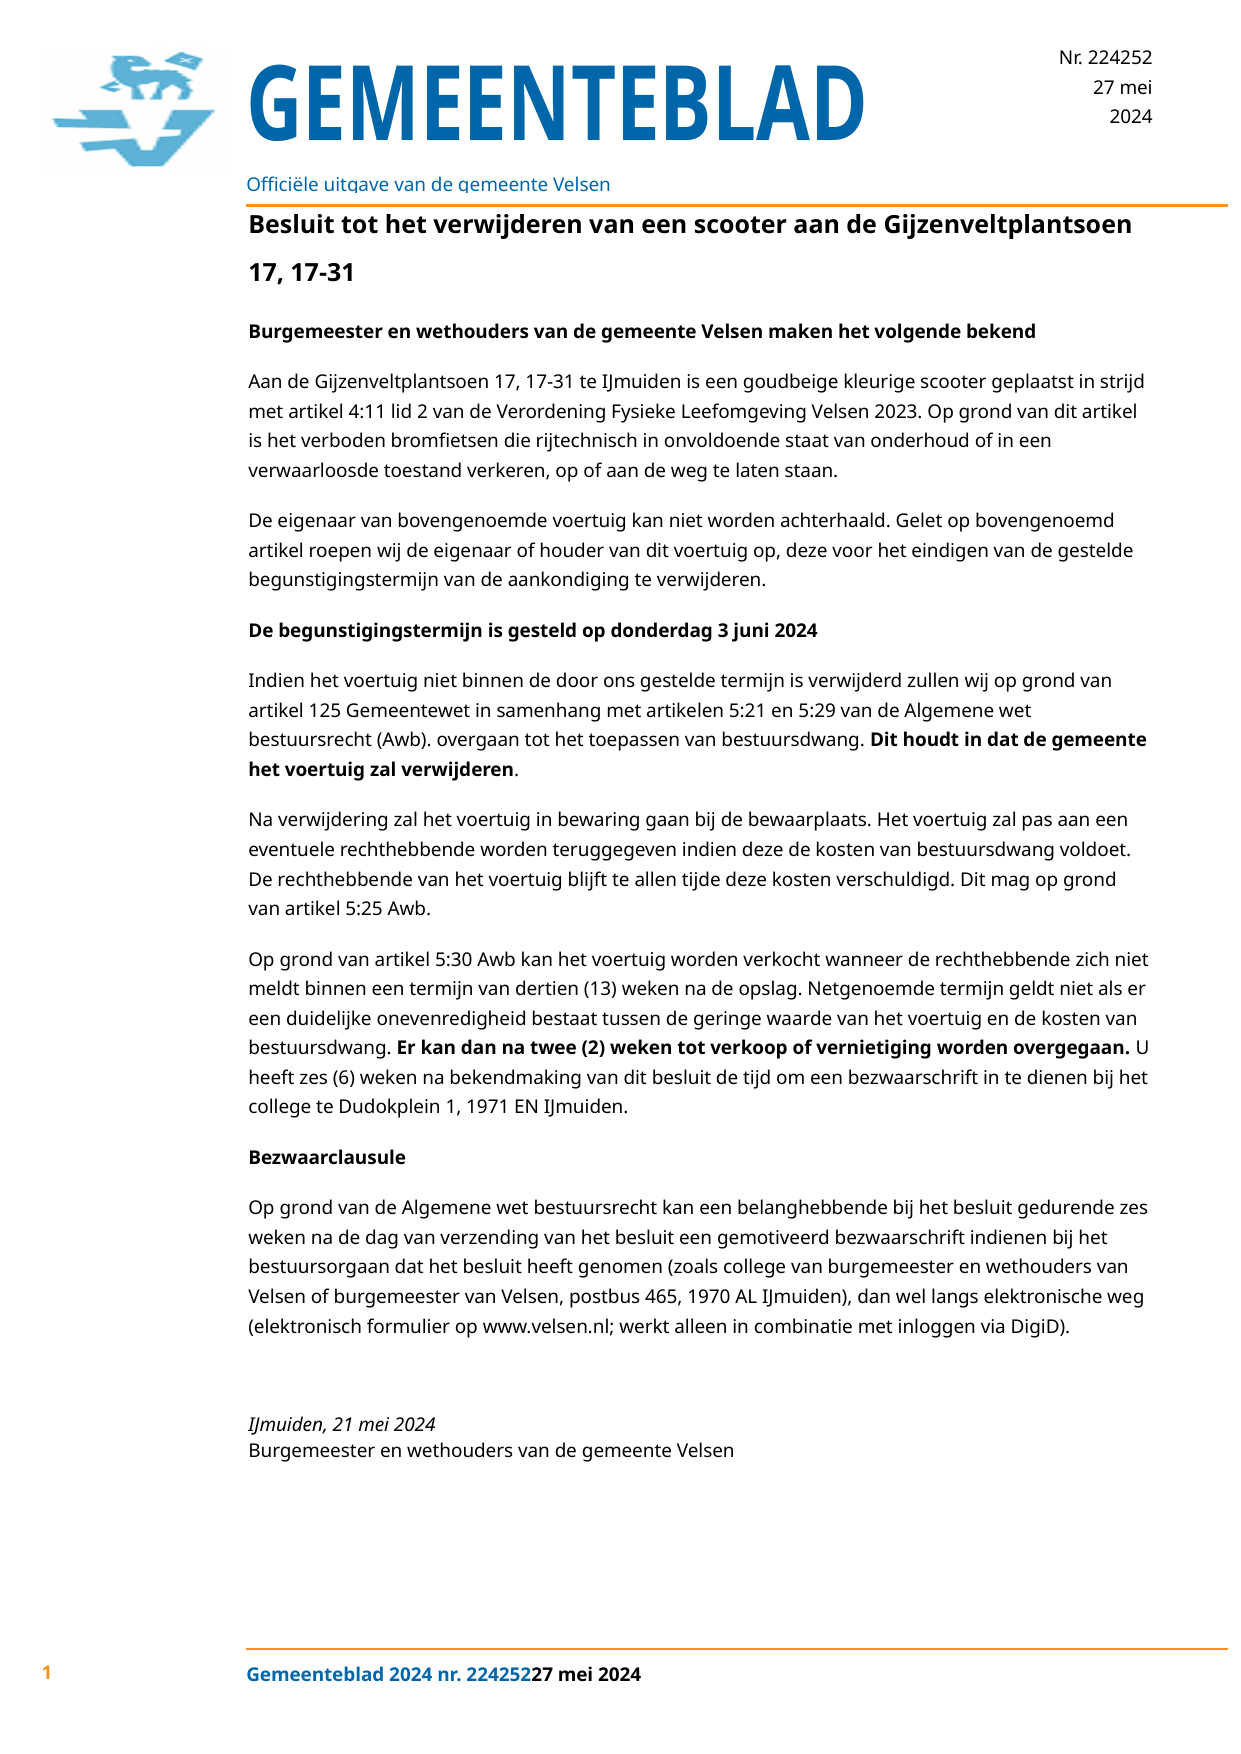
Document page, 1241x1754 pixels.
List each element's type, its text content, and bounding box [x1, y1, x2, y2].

text Na verwijdering zal het voertuig in bewaring gaan bij de bewaarplaats. Het voertuig zal pas aan een eventuele rechthebbende worden teruggegeven indien deze de kosten van bestuursdwang voldoet. De rechthebbende van het voertuig blijft te allen tijde deze kosten verschuldigd. Dit mag op grond van artikel 5:25 Awb. [248, 807, 1152, 921]
text Op grond van de Algemene wet bestuursrecht kan een belanghebbende bij het besluit gedurende zes weken na de dag van verzending van het besluit een gemotiveerd bezwaarschrift indienen bij het bestuursorgaan dat het besluit heeft genomen (zoals college van burgemeester en wethouders van Velsen of burgemeester van Velsen, postbus 465, 1970 AL IJmuiden), dan wel langs elektronische weg (elektronisch formulier op www.velsen.nl; werkt alleen in combinatie met inloggen via DigiD). [248, 1194, 1152, 1339]
text IJmuiden, 21 mei 2024 [248, 1411, 1152, 1437]
text Aan de Gijzenveltplantsoen 17, 17-31 te IJmuiden is een goudbeige kleurige scooter geplaatst in strijd met artikel 4:11 lid 2 van de Verordening Fysieke Leefomgeving Velsen 2023. Op grond van dit artikel is het verboden bromfietsen die rijtechnisch in onvoldoende staat van onderhoud of in een verwaarloosde toestand verkeren, op of aan de weg te laten staan. [248, 368, 1152, 483]
text Bezwaarclausule [248, 1144, 1152, 1170]
text Op grond van artikel 5:30 Awb kan het voertuig worden verkocht wanneer de rechthebbende zich niet meldt binnen een termijn van dertien (13) weken na de opslag. Netgenoemde termijn geldt niet als er een duidelijke onevenredigheid bestaat tussen de geringe waarde van het voertuig en de kosten van bestuursdwang. Er kan dan na twee (2) weken tot verkoop of vernietiging worden overgegaan. U heeft zes (6) weken na bekendmaking van dit besluit de tijd om een bezwaarschrift in te dienen bij het college te Dudokplein 1, 1971 EN IJmuiden. [248, 946, 1152, 1119]
text De eigenaar van bovengenoemde voertuig kan niet worden achterhaald. Gelet op bovengenoemd artikel roepen wij de eigenaar of houder van dit voertuig op, deze voor het eindigen van de gestelde begunstigingstermijn van de aankondiging te verwijderen. [248, 507, 1152, 592]
text Burgemeester en wethouders van de gemeente Velsen maken het volgende bekend [248, 318, 1152, 344]
text De begunstigingstermijn is gesteld op donderdag 3 juni 2024 [248, 617, 1152, 643]
text Indien het voertuig niet binnen de door ons gestelde termijn is verwijderd zullen wij op grond van artikel 125 Gemeentewet in samenhang met artikelen 5:21 en 5:29 van de Algemene wet bestuursrecht (Awb). overgaan tot het toepassen van bestuursdwang. Dit houdt in dat de gemeente het voertuig zal verwijderen. [248, 667, 1152, 782]
text Burgemeester en wethouders van de gemeente Velsen [248, 1437, 1152, 1463]
picture [41, 47, 231, 172]
text Besluit tot het verwijderen van een scooter aan de Gijzenveltplantsoen 17, 17-31 [248, 207, 1152, 288]
